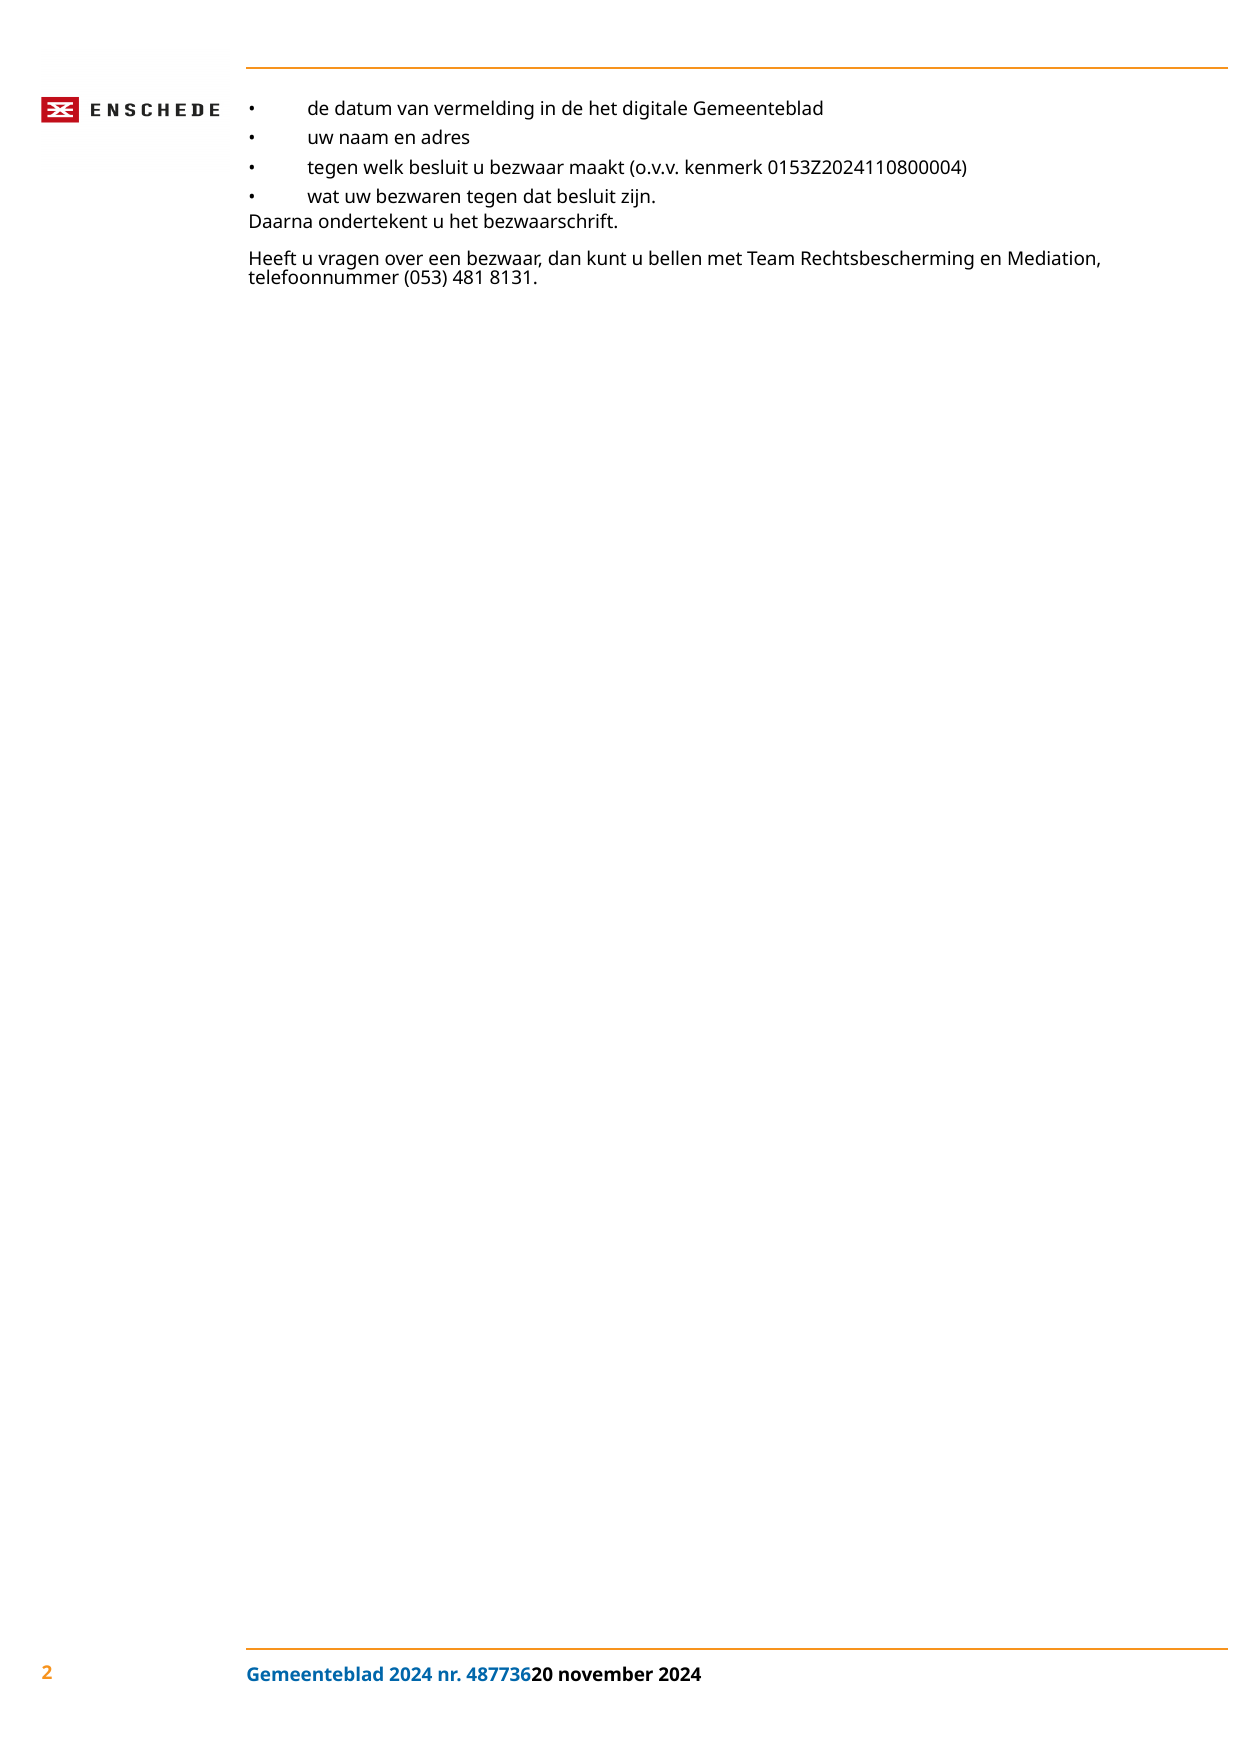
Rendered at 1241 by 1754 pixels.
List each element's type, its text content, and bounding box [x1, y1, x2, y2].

text Heeft u vragen over een bezwaar, dan kunt u bellen met Team Rechtsbescherming en Mediation, telefoonnummer (053) 481 8131. [248, 250, 1152, 289]
picture [41, 47, 231, 172]
list uw naam en adres [248, 124, 1152, 150]
list wat uw bezwaren tegen dat besluit zijn. [248, 183, 1152, 209]
list de datum van vermelding in de het digitale Gemeenteblad [248, 95, 1152, 121]
list tegen welk besluit u bezwaar maakt (o.v.v. kenmerk 0153Z2024110800004) [248, 154, 1152, 180]
text Daarna ondertekent u het bezwaarschrift. [248, 213, 1152, 232]
